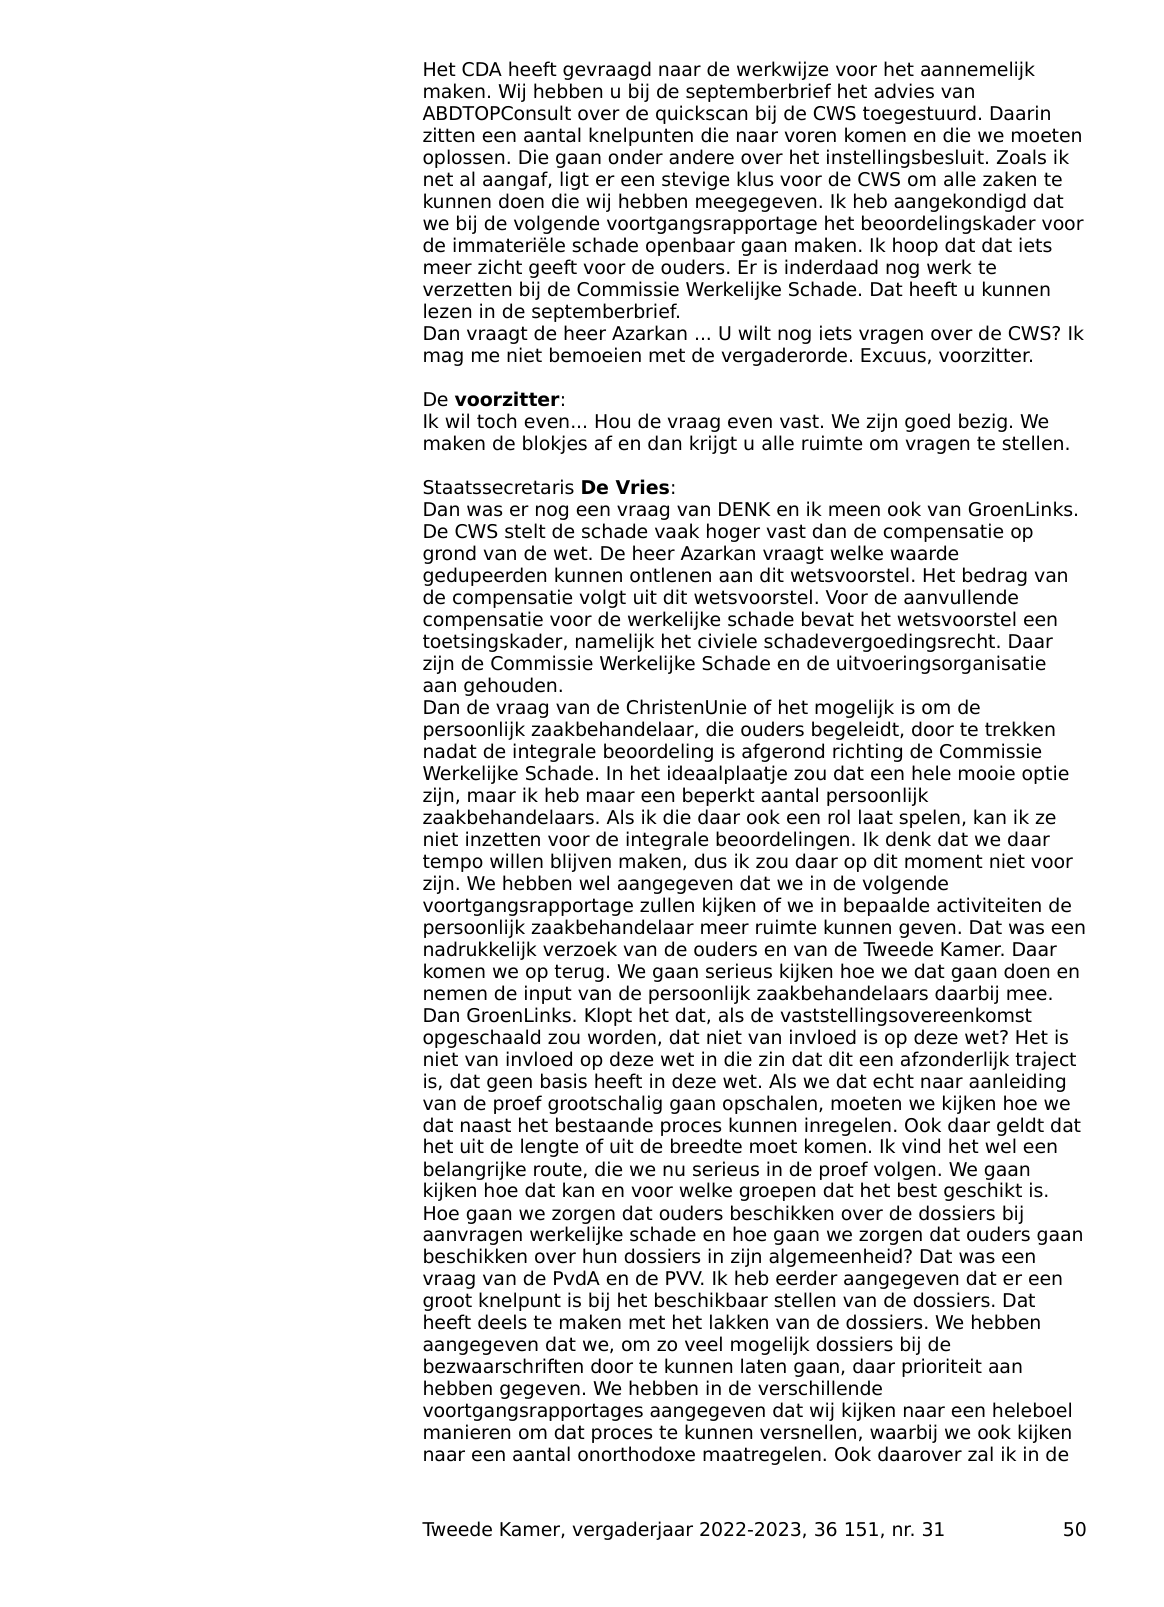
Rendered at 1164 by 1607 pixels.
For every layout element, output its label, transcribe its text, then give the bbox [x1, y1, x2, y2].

text Dan vraagt de heer Azarkan ... U wilt nog iets vragen over de CWS? Ik mag me niet bemoeien met de vergaderorde. Excuus, voorzitter. [422, 323, 1087, 367]
text De voorzitter: [422, 389, 1087, 411]
text Dan GroenLinks. Klopt het dat, als de vaststellingsovereenkomst opgeschaald zou worden, dat niet van invloed is op deze wet? Het is niet van invloed op deze wet in die zin dat dit een afzonderlijk traject is, dat geen basis heeft in deze wet. Als we dat echt naar aanleiding van de proef grootschalig gaan opschalen, moeten we kijken hoe we dat naast het bestaande proces kunnen inregelen. Ook daar geldt dat het uit de lengte of uit de breedte moet komen. Ik vind het wel een belangrijke route, die we nu serieus in de proef volgen. We gaan kijken hoe dat kan en voor welke groepen dat het best geschikt is. [422, 1004, 1087, 1202]
text Dan de vraag van de ChristenUnie of het mogelijk is om de persoonlijk zaakbehandelaar, die ouders begeleidt, door te trekken nadat de integrale beoordeling is afgerond richting de Commissie Werkelijke Schade. In het ideaalplaatje zou dat een hele mooie optie zijn, maar ik heb maar een beperkt aantal persoonlijk zaakbehandelaars. Als ik die daar ook een rol laat spelen, kan ik ze niet inzetten voor de integrale beoordelingen. Ik denk dat we daar tempo willen blijven maken, dus ik zou daar op dit moment niet voor zijn. We hebben wel aangegeven dat we in de volgende voortgangsrapportage zullen kijken of we in bepaalde activiteiten de persoonlijk zaakbehandelaar meer ruimte kunnen geven. Dat was een nadrukkelijk verzoek van de ouders en van de Tweede Kamer. Daar komen we op terug. We gaan serieus kijken hoe we dat gaan doen en nemen de input van de persoonlijk zaakbehandelaars daarbij mee. [422, 697, 1087, 1004]
text Hoe gaan we zorgen dat ouders beschikken over de dossiers bij aanvragen werkelijke schade en hoe gaan we zorgen dat ouders gaan beschikken over hun dossiers in zijn algemeenheid? Dat was een vraag van de PvdA en de PVV. Ik heb eerder aangegeven dat er een groot knelpunt is bij het beschikbaar stellen van de dossiers. Dat heeft deels te maken met het lakken van de dossiers. We hebben aangegeven dat we, om zo veel mogelijk dossiers bij de bezwaarschriften door te kunnen laten gaan, daar prioriteit aan hebben gegeven. We hebben in de verschillende voortgangsrapportages aangegeven dat wij kijken naar een heleboel manieren om dat proces te kunnen versnellen, waarbij we ook kijken naar een aantal onorthodoxe maatregelen. Ook daarover zal ik in de [422, 1202, 1087, 1466]
text Ik wil toch even... Hou de vraag even vast. We zijn goed bezig. We maken de blokjes af en dan krijgt u alle ruimte om vragen te stellen. [422, 411, 1087, 455]
text Dan was er nog een vraag van DENK en ik meen ook van GroenLinks. De CWS stelt de schade vaak hoger vast dan de compensatie op grond van de wet. De heer Azarkan vraagt welke waarde gedupeerden kunnen ontlenen aan dit wetsvoorstel. Het bedrag van de compensatie volgt uit dit wetsvoorstel. Voor de aanvullende compensatie voor de werkelijke schade bevat het wetsvoorstel een toetsingskader, namelijk het civiele schadevergoedingsrecht. Daar zijn de Commissie Werkelijke Schade en de uitvoeringsorganisatie aan gehouden. [422, 499, 1087, 697]
text Staatssecretaris De Vries: [422, 477, 1087, 499]
text Het CDA heeft gevraagd naar de werkwijze voor het aannemelijk maken. Wij hebben u bij de septemberbrief het advies van ABDTOPConsult over de quickscan bij de CWS toegestuurd. Daarin zitten een aantal knelpunten die naar voren komen en die we moeten oplossen. Die gaan onder andere over het instellingsbesluit. Zoals ik net al aangaf, ligt er een stevige klus voor de CWS om alle zaken te kunnen doen die wij hebben meegegeven. Ik heb aangekondigd dat we bij de volgende voortgangsrapportage het beoordelingskader voor de immateriële schade openbaar gaan maken. Ik hoop dat dat iets meer zicht geeft voor de ouders. Er is inderdaad nog werk te verzetten bij de Commissie Werkelijke Schade. Dat heeft u kunnen lezen in de septemberbrief. [422, 59, 1087, 323]
